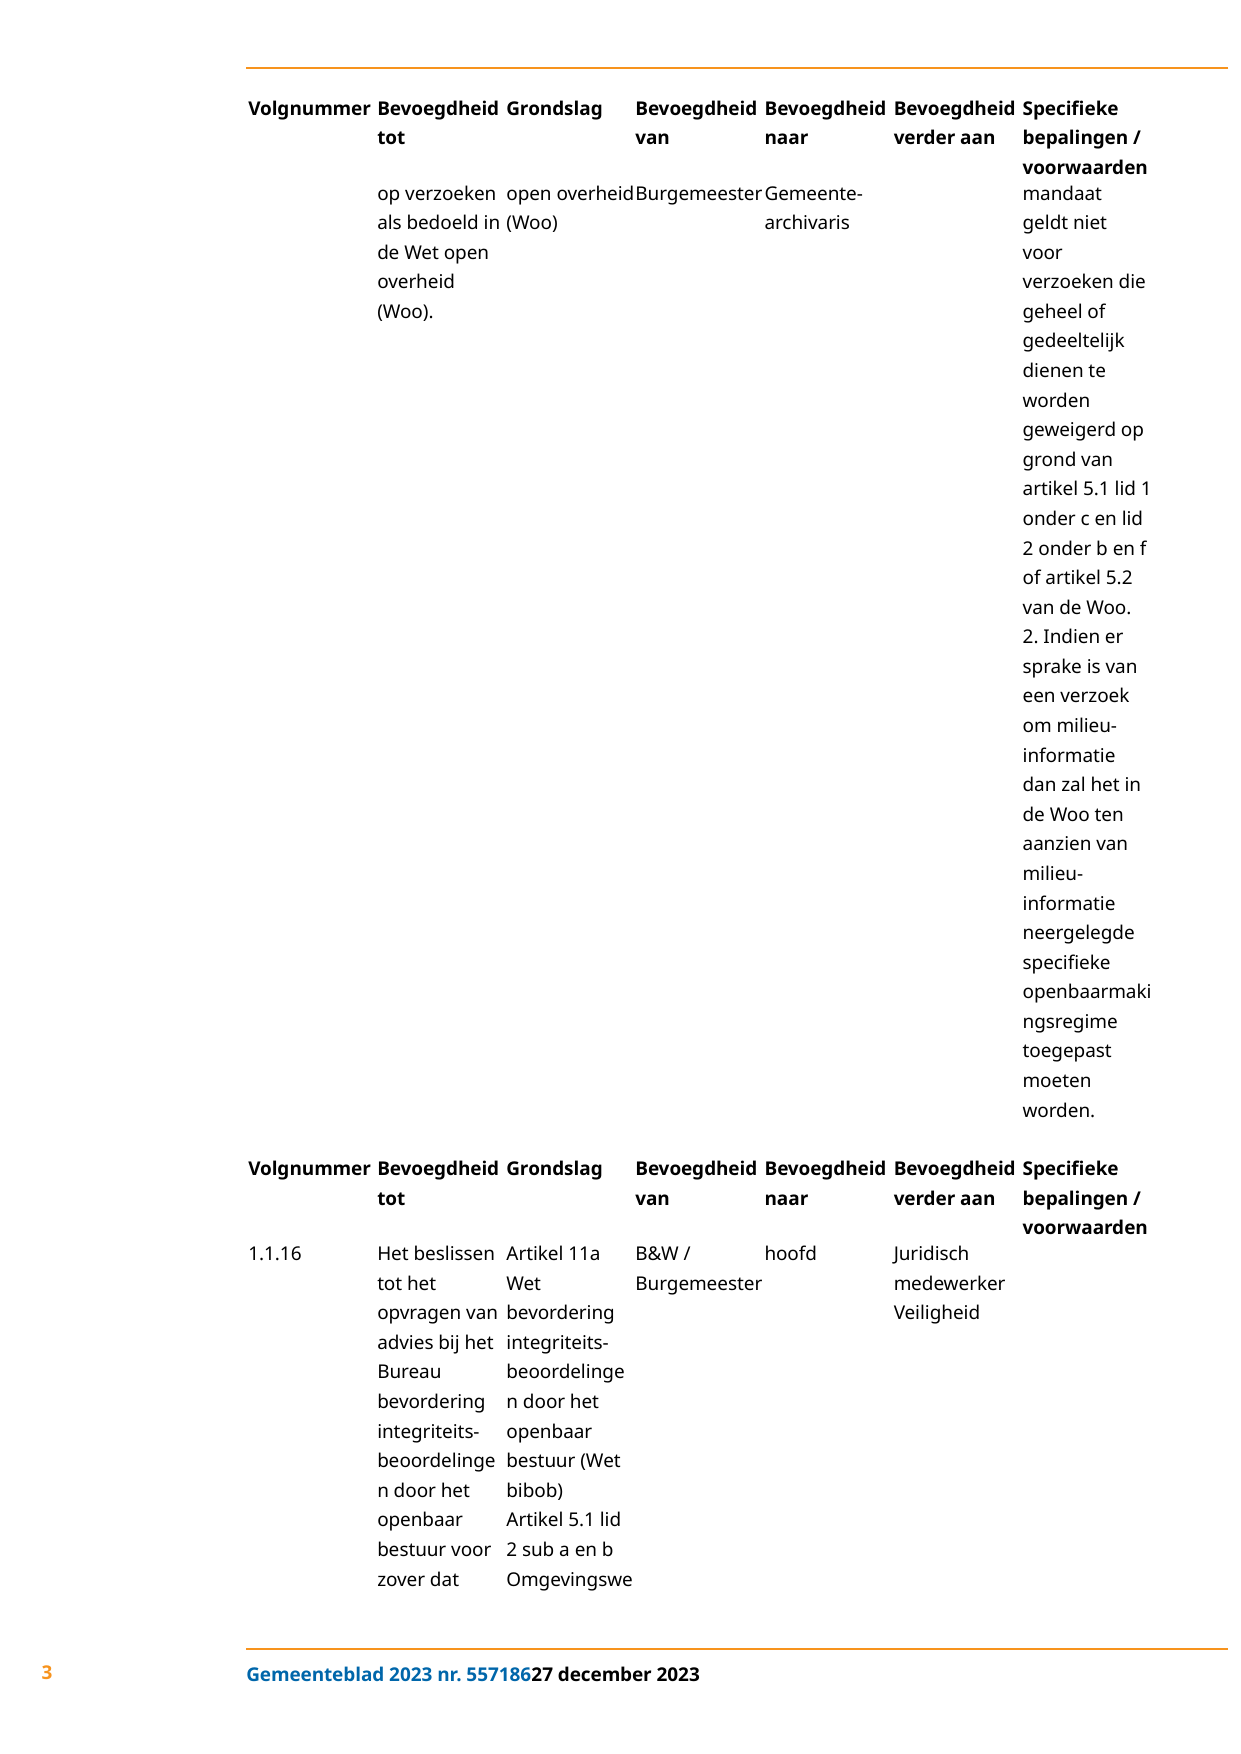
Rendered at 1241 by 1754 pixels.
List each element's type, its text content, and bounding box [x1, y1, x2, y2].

table_header Bevoegdheid tot [377, 95, 506, 180]
table_header Bevoegdheid van [635, 1155, 764, 1240]
table_cell Gemeente-archivaris [764, 180, 893, 1122]
table_header Volgnummer [248, 1155, 377, 1240]
table_cell B&W / Burgemeester [635, 1240, 764, 1591]
table_header Grondslag [506, 1155, 635, 1240]
table_cell mandaat geldt niet voor verzoeken die geheel of gedeeltelijk dienen te worden geweigerd op grond van artikel 5.1 lid 1 onder c en lid 2 onder b en f of artikel 5.2 van de Woo. 2. Indien er sprake is van een verzoek om milieu-informatie dan zal het in de Woo ten aanzien van milieu-informatie neergelegde specifieke openbaarmakingsregime toegepast moeten worden. [1023, 180, 1152, 1122]
table_cell Artikel 11a Wet bevordering integriteits-beoordelingen door het openbaar bestuur (Wet bibob) Artikel 5.1 lid 2 sub a en b Omgevingswe [506, 1240, 635, 1591]
table_cell hoofd [764, 1240, 893, 1591]
table_cell [248, 180, 377, 1122]
table_cell Burgemeester [635, 180, 764, 1122]
table_header Bevoegdheid tot [377, 1155, 506, 1240]
table_cell [894, 180, 1022, 1122]
table_cell open overheid (Woo) [506, 180, 635, 1122]
table_header Specifieke bepalingen / voorwaarden [1023, 1155, 1152, 1240]
table_header Grondslag [506, 95, 635, 180]
table_cell Juridisch medewerker Veiligheid [894, 1240, 1022, 1591]
table_cell [1023, 1240, 1152, 1591]
picture [41, 47, 231, 172]
table_header Bevoegdheid van [635, 95, 764, 180]
table_header Bevoegdheid verder aan [894, 1155, 1022, 1240]
table_header Bevoegdheid verder aan [894, 95, 1022, 180]
table_header Specifieke bepalingen / voorwaarden [1023, 95, 1152, 180]
table_cell 1.1.16 [248, 1240, 377, 1591]
table_header Bevoegdheid naar [764, 95, 893, 180]
table_cell op verzoeken als bedoeld in de Wet open overheid (Woo). [377, 180, 506, 1122]
table_header Bevoegdheid naar [764, 1155, 893, 1240]
table_cell Het beslissen tot het opvragen van advies bij het Bureau bevordering integriteits-beoordelingen door het openbaar bestuur voor zover dat [377, 1240, 506, 1591]
table_header Volgnummer [248, 95, 377, 180]
